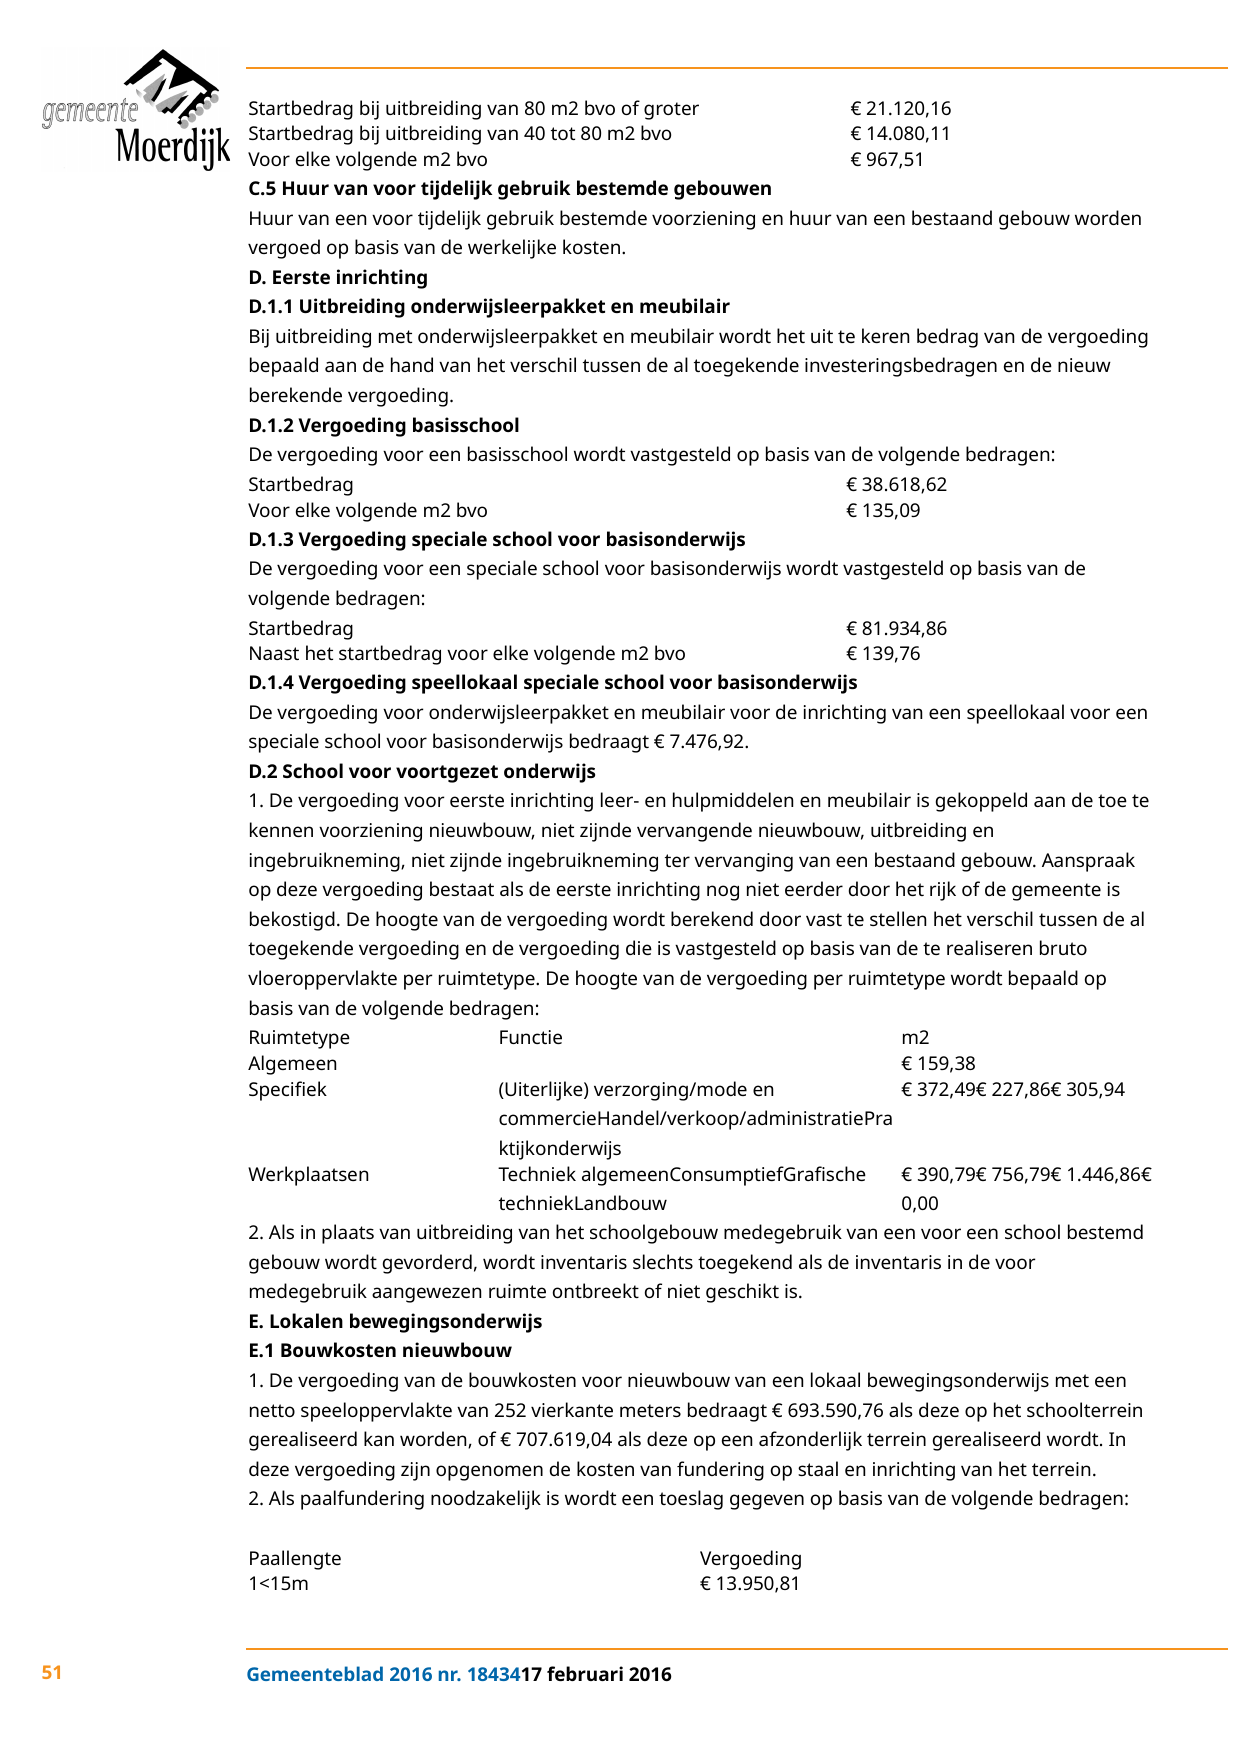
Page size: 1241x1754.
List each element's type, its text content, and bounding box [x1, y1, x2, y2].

table_header Vergoeding [700, 1545, 1152, 1571]
text D.1.2 Vergoeding basisschool [248, 412, 1152, 438]
text D.1.1 Uitbreiding onderwijsleerpakket en meubilair [248, 293, 1152, 319]
table_header Startbedrag [248, 615, 846, 640]
text D. Eerste inrichting [248, 264, 1152, 290]
table_header € 38.618,62 [846, 471, 1152, 497]
table_header € 21.120,16 [850, 95, 1152, 121]
table_header Ruimtetype [248, 1025, 498, 1050]
table_cell Techniek algemeenConsumptiefGrafische techniekLandbouw [498, 1161, 901, 1216]
table_cell Naast het startbedrag voor elke volgende m2 bvo [248, 640, 846, 666]
text De vergoeding voor een speciale school voor basisonderwijs wordt vastgesteld op basis van de volgende bedragen: [248, 555, 1152, 611]
table_cell [498, 1050, 901, 1076]
text De vergoeding voor onderwijsleerpakket en meubilair voor de inrichting van een speellokaal voor een speciale school voor basisonderwijs bedraagt € 7.476,92. [248, 699, 1152, 754]
table_header Paallengte [248, 1545, 700, 1571]
table_cell € 135,09 [846, 497, 1152, 523]
table_cell € 967,51 [850, 146, 1152, 172]
text D.1.4 Vergoeding speellokaal speciale school voor basisonderwijs [248, 669, 1152, 695]
table_cell € 13.950,81 [700, 1571, 1152, 1596]
text De vergoeding voor een basisschool wordt vastgesteld op basis van de volgende bedragen: [248, 441, 1152, 467]
table_header m2 [901, 1025, 1152, 1050]
text D.2 School voor voortgezet onderwijs [248, 758, 1152, 784]
text 2. Als in plaats van uitbreiding van het schoolgebouw medegebruik van een voor een school bestemd gebouw wordt gevorderd, wordt inventaris slechts toegekend als de inventaris in de voor medegebruik aangewezen ruimte ontbreekt of niet geschikt is. [248, 1219, 1152, 1304]
picture [41, 47, 231, 172]
table_cell € 159,38 [901, 1050, 1152, 1076]
table_cell Voor elke volgende m2 bvo [248, 146, 850, 172]
text E. Lokalen bewegingsonderwijs [248, 1308, 1152, 1334]
table_cell Algemeen [248, 1050, 498, 1076]
table_cell € 139,76 [846, 640, 1152, 666]
text E.1 Bouwkosten nieuwbouw [248, 1338, 1152, 1363]
table_cell Startbedrag bij uitbreiding van 40 tot 80 m2 bvo [248, 121, 850, 146]
text 1. De vergoeding voor eerste inrichting leer- en hulpmiddelen en meubilair is gekoppeld aan de toe te kennen voorziening nieuwbouw, niet zijnde vervangende nieuwbouw, uitbreiding en ingebruikneming, niet zijnde ingebruikneming ter vervanging van een bestaand gebouw. Aanspraak op deze vergoeding bestaat als de eerste inrichting nog niet eerder door het rijk of de gemeente is bekostigd. De hoogte van de vergoeding wordt berekend door vast te stellen het verschil tussen de al toegekende vergoeding en de vergoeding die is vastgesteld op basis van de te realiseren bruto vloeroppervlakte per ruimtetype. De hoogte van de vergoeding per ruimtetype wordt bepaald op basis van de volgende bedragen: [248, 788, 1152, 1021]
table_cell Werkplaatsen [248, 1161, 498, 1216]
text D.1.3 Vergoeding speciale school voor basisonderwijs [248, 526, 1152, 552]
table_cell Specifiek [248, 1076, 498, 1161]
table_cell 1<15m [248, 1571, 700, 1596]
table_cell € 372,49€ 227,86€ 305,94 [901, 1076, 1152, 1161]
text C.5 Huur van voor tijdelijk gebruik bestemde gebouwen [248, 175, 1152, 201]
table_header Startbedrag [248, 471, 846, 497]
table_cell € 390,79€ 756,79€ 1.446,86€ 0,00 [901, 1161, 1152, 1216]
table_header Functie [498, 1025, 901, 1050]
text 2. Als paalfundering noodzakelijk is wordt een toeslag gegeven op basis van de volgende bedragen: [248, 1486, 1152, 1511]
text Huur van een voor tijdelijk gebruik bestemde voorziening en huur van een bestaand gebouw worden vergoed op basis van de werkelijke kosten. [248, 205, 1152, 260]
table_header € 81.934,86 [846, 615, 1152, 640]
text 1. De vergoeding van de bouwkosten voor nieuwbouw van een lokaal bewegingsonderwijs met een netto speeloppervlakte van 252 vierkante meters bedraagt € 693.590,76 als deze op het schoolterrein gerealiseerd kan worden, of € 707.619,04 als deze op een afzonderlijk terrein gerealiseerd wordt. In deze vergoeding zijn opgenomen de kosten van fundering op staal en inrichting van het terrein. [248, 1367, 1152, 1482]
text Bij uitbreiding met onderwijsleerpakket en meubilair wordt het uit te keren bedrag van de vergoeding bepaald aan de hand van het verschil tussen de al toegekende investeringsbedragen en de nieuw berekende vergoeding. [248, 323, 1152, 408]
table_cell € 14.080,11 [850, 121, 1152, 146]
table_header Startbedrag bij uitbreiding van 80 m2 bvo of groter [248, 95, 850, 121]
table_cell (Uiterlijke) verzorging/mode en commercieHandel/verkoop/administratiePraktijkonderwijs [498, 1076, 901, 1161]
table_cell Voor elke volgende m2 bvo [248, 497, 846, 523]
